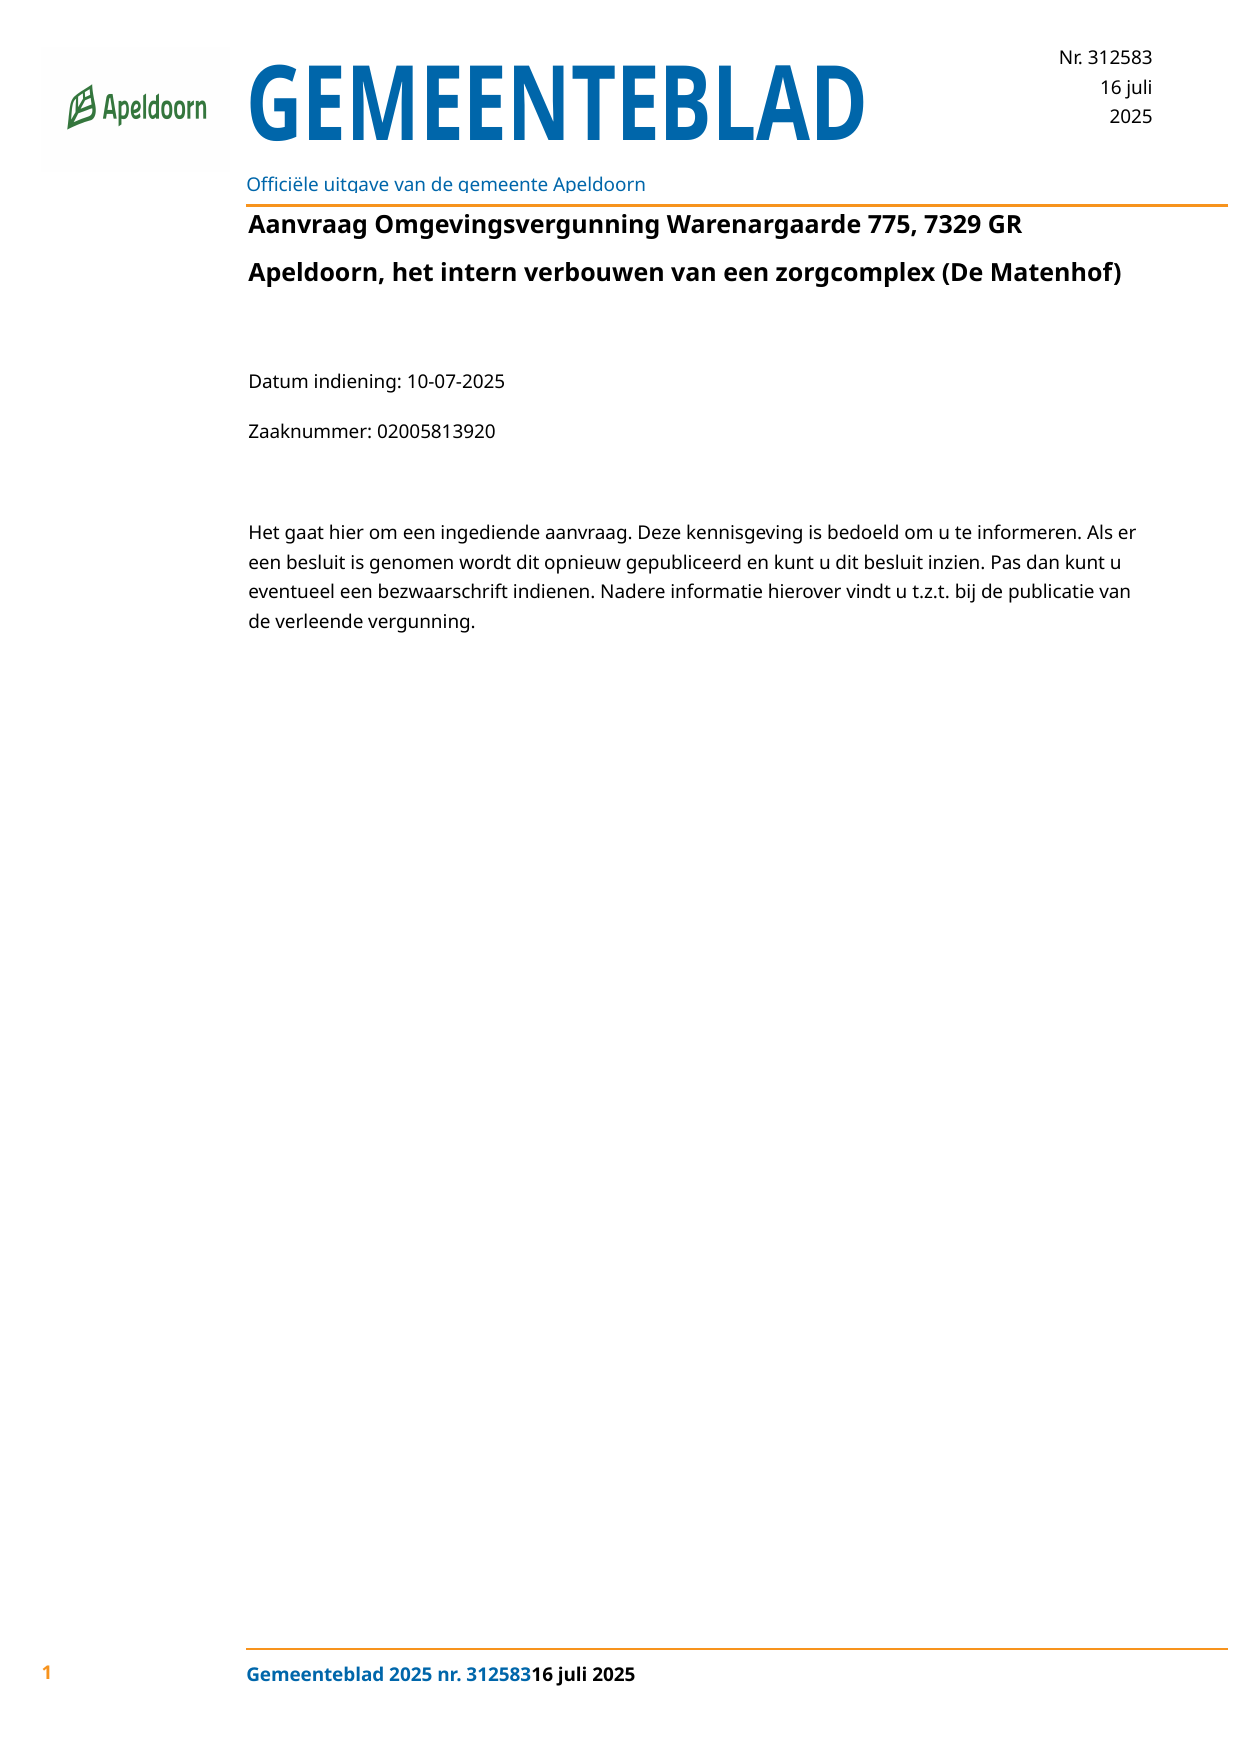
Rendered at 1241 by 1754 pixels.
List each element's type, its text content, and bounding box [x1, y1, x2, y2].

text Het gaat hier om een ingediende aanvraag. Deze kennisgeving is bedoeld om u te informeren. Als er een besluit is genomen wordt dit opnieuw gepubliceerd en kunt u dit besluit inzien. Pas dan kunt u eventueel een bezwaarschrift indienen. Nadere informatie hierover vindt u t.z.t. bij de publicatie van de verleende vergunning. [248, 519, 1152, 634]
text Datum indiening: 10-07-2025 [248, 368, 1152, 394]
text Zaaknummer: 02005813920 [248, 419, 1152, 444]
picture [41, 47, 231, 172]
text Aanvraag Omgevingsvergunning Warenargaarde 775, 7329 GR Apeldoorn, het intern verbouwen van een zorgcomplex (De Matenhof) [248, 207, 1152, 288]
